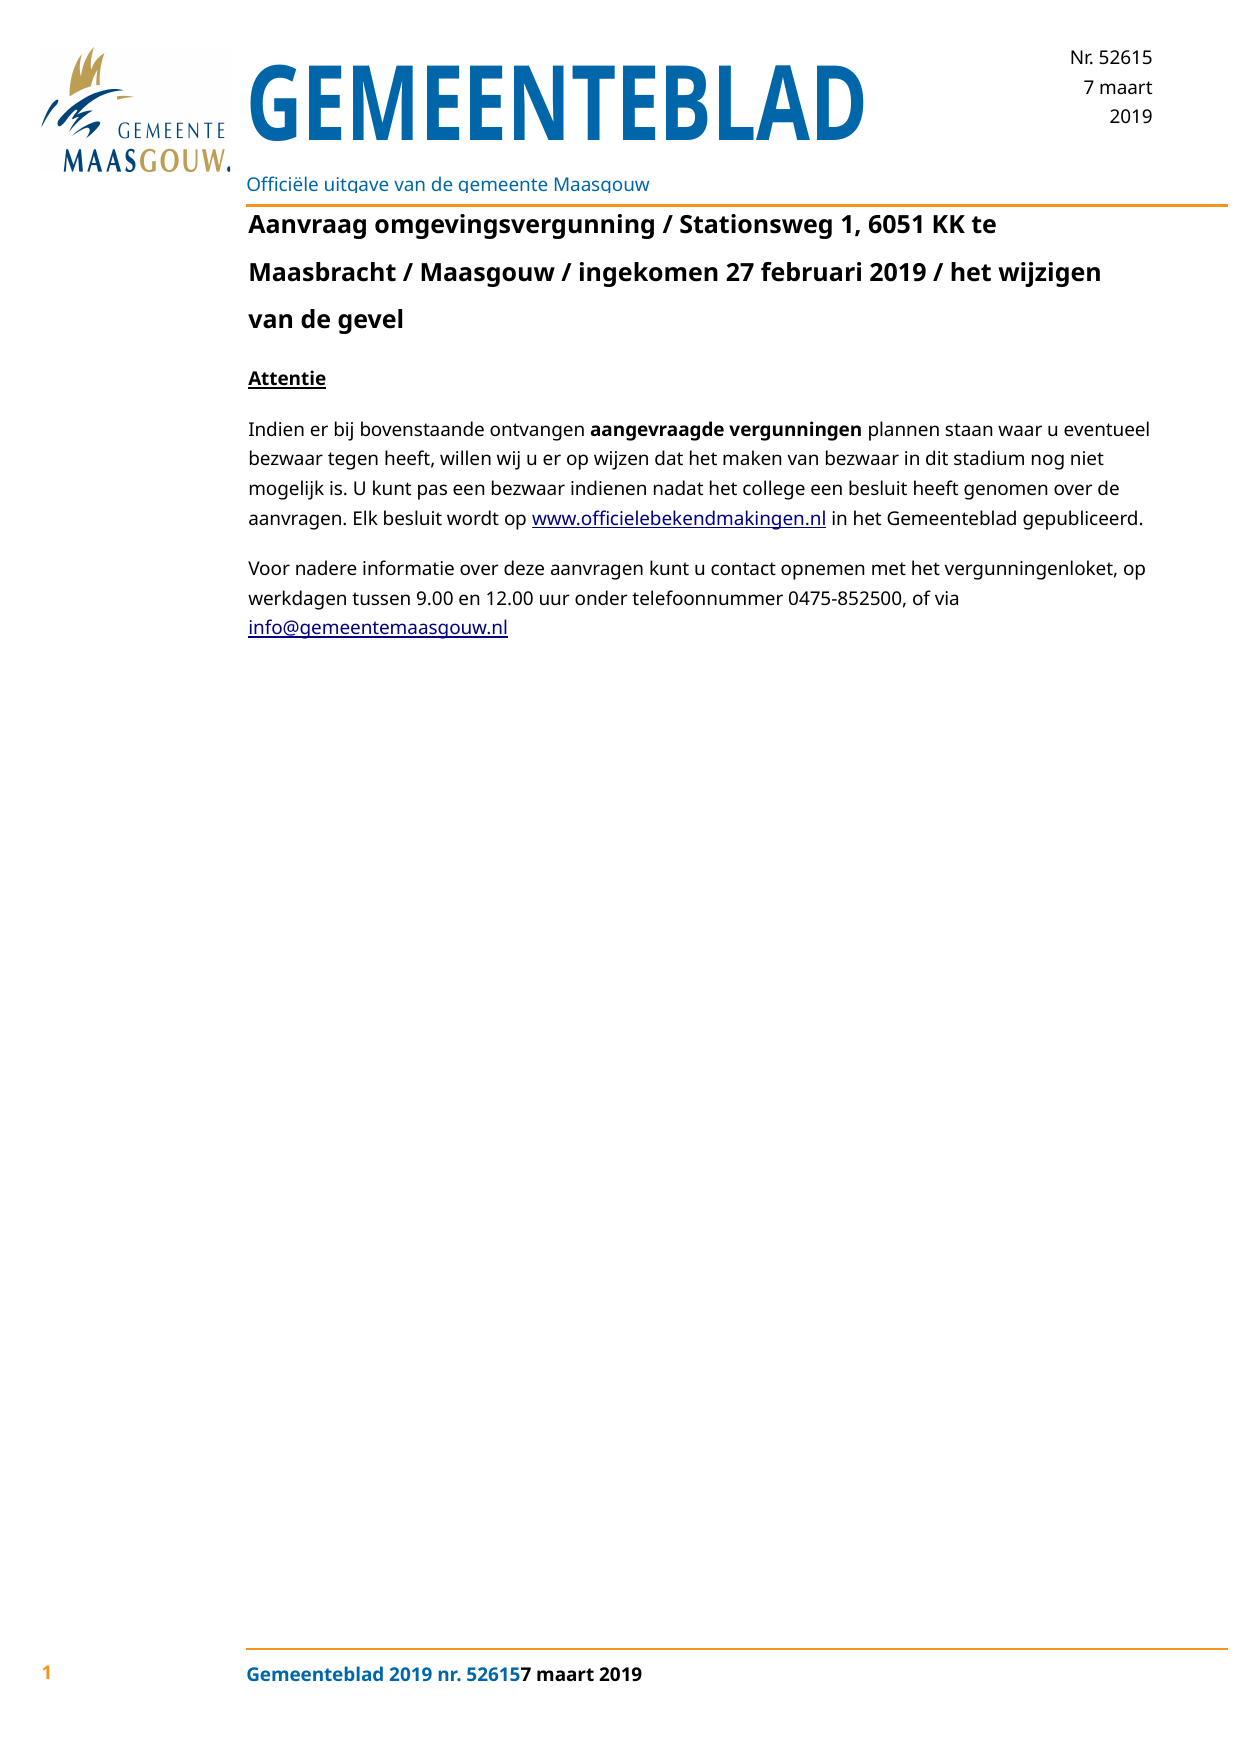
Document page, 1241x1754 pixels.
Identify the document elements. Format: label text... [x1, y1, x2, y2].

text Voor nadere informatie over deze aanvragen kunt u contact opnemen met het vergunningenloket, op werkdagen tussen 9.00 en 12.00 uur onder telefoonnummer 0475-852500, of via info@gemeentemaasgouw.nl [248, 555, 1152, 640]
picture [41, 47, 231, 172]
text Indien er bij bovenstaande ontvangen aangevraagde vergunningen plannen staan waar u eventueel bezwaar tegen heeft, willen wij u er op wijzen dat het maken van bezwaar in dit stadium nog niet mogelijk is. U kunt pas een bezwaar indienen nadat het college een besluit heeft genomen over de aanvragen. Elk besluit wordt op www.officielebekendmakingen.nl in het Gemeenteblad gepubliceerd. [248, 416, 1152, 530]
text Aanvraag omgevingsvergunning / Stationsweg 1, 6051 KK te Maasbracht / Maasgouw / ingekomen 27 februari 2019 / het wijzigen van de gevel [248, 207, 1152, 336]
text Attentie [248, 366, 1152, 391]
